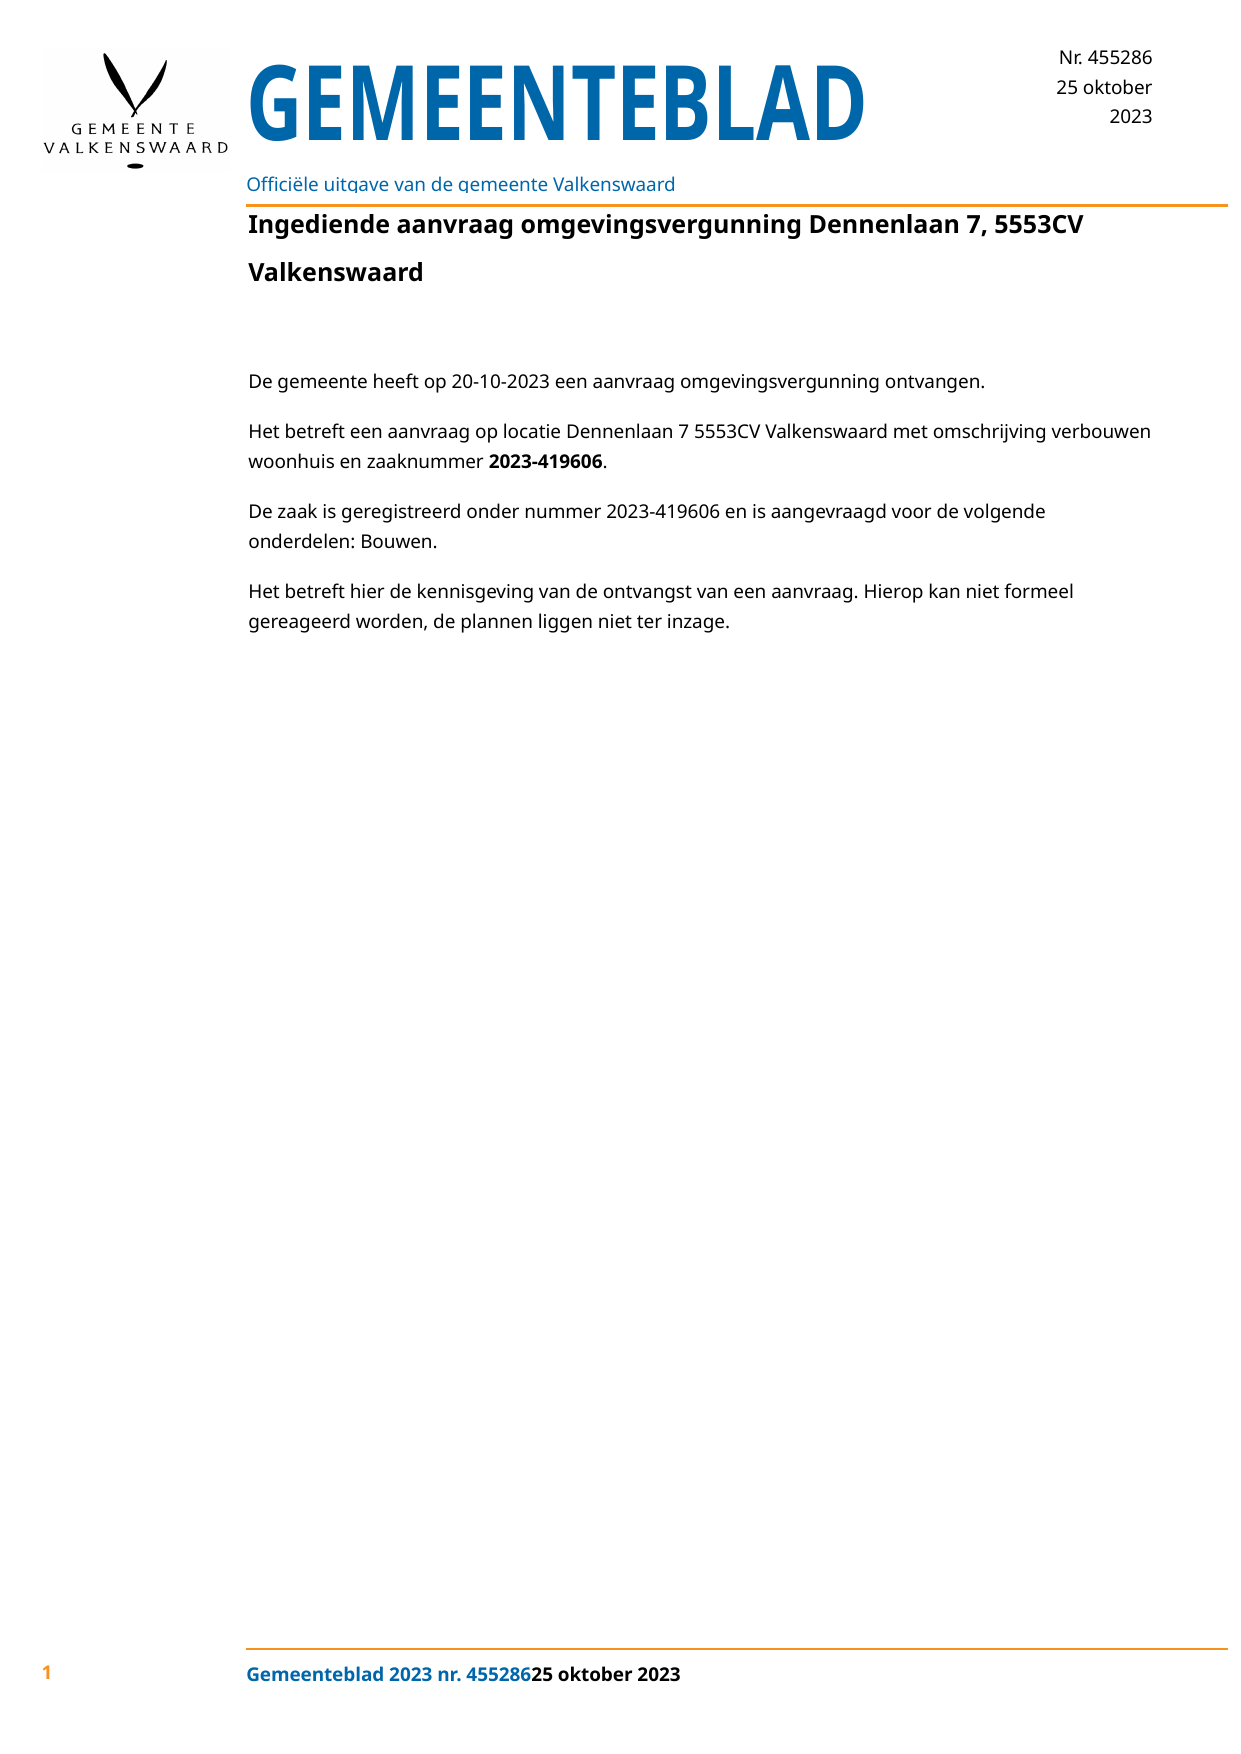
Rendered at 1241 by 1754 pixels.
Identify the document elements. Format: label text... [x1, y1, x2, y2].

text Het betreft hier de kennisgeving van de ontvangst van een aanvraag. Hierop kan niet formeel gereageerd worden, de plannen liggen niet ter inzage. [248, 579, 1152, 634]
text De zaak is geregistreerd onder nummer 2023-419606 en is aangevraagd voor de volgende onderdelen: Bouwen. [248, 499, 1152, 554]
picture [41, 47, 231, 172]
text Ingediende aanvraag omgevingsvergunning Dennenlaan 7, 5553CV Valkenswaard [248, 207, 1152, 288]
text De gemeente heeft op 20-10-2023 een aanvraag omgevingsvergunning ontvangen. [248, 368, 1152, 394]
text Het betreft een aanvraag op locatie Dennenlaan 7 5553CV Valkenswaard met omschrijving verbouwen woonhuis en zaaknummer 2023-419606. [248, 419, 1152, 474]
